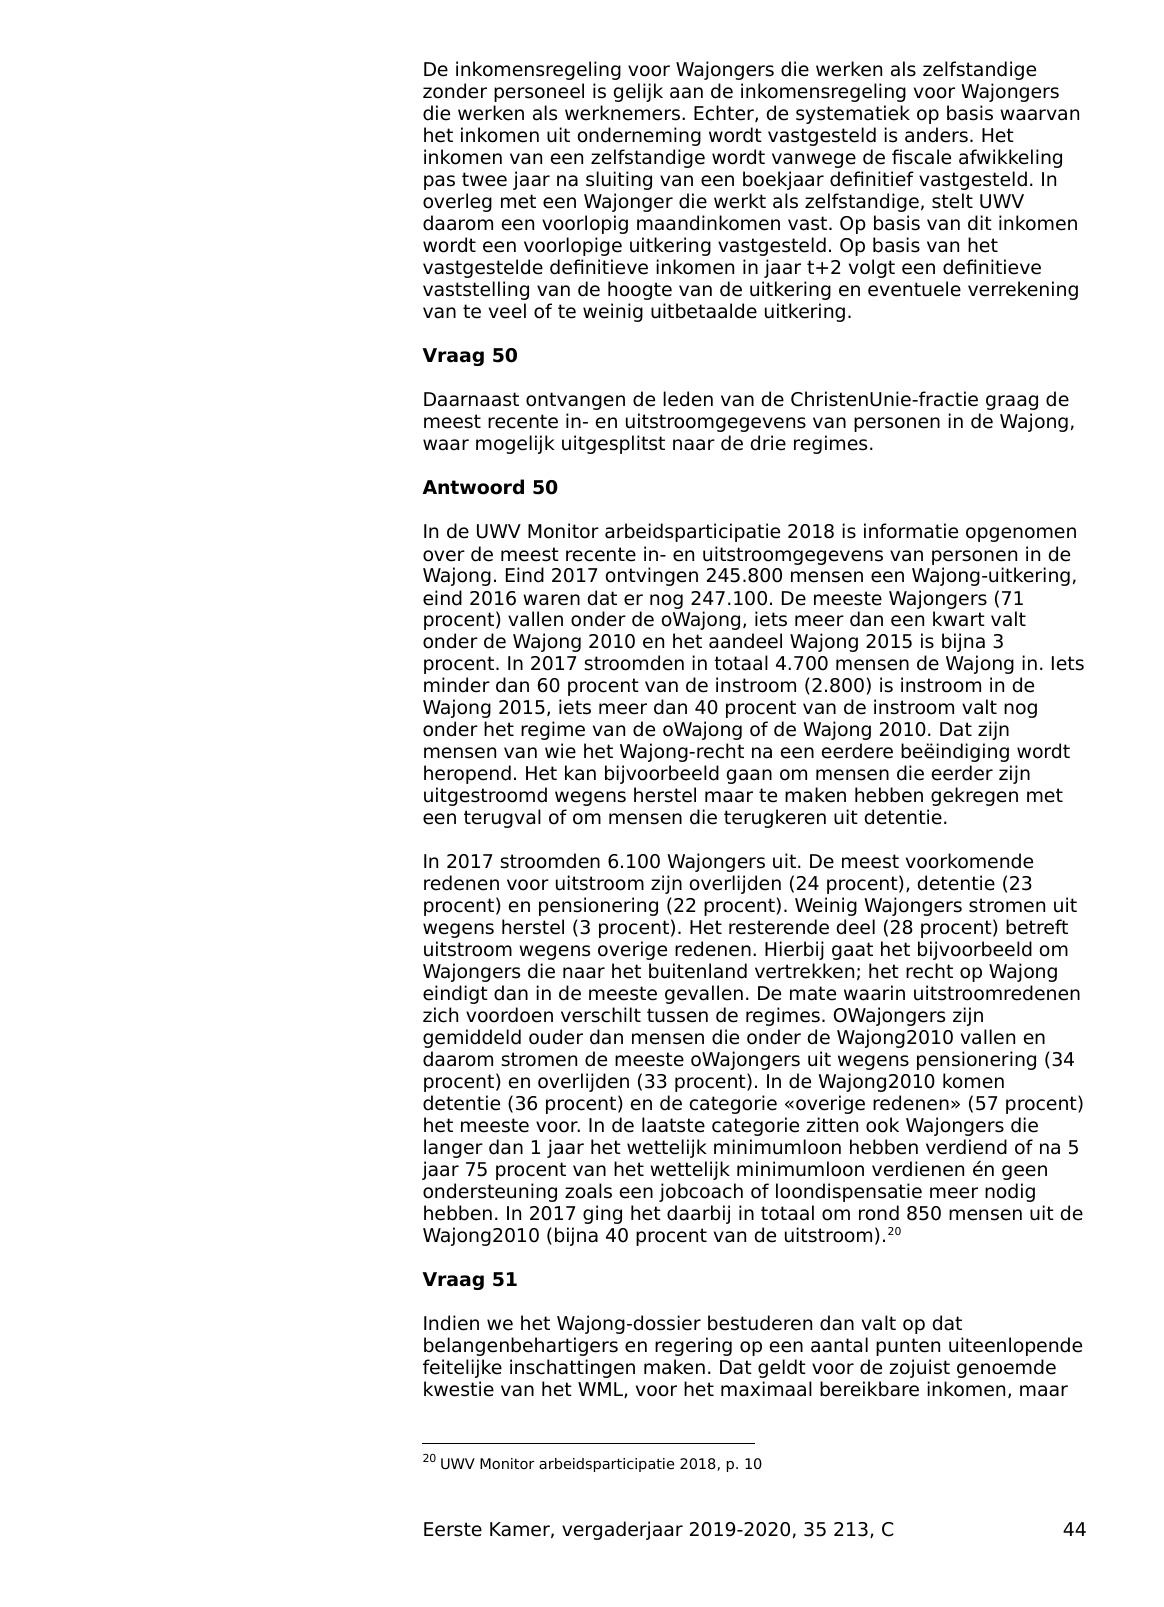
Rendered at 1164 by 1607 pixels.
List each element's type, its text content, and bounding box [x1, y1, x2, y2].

subtitle Vraag 51 [422, 1269, 1087, 1291]
text In 2017 stroomden 6.100 Wajongers uit. De meest voorkomende redenen voor uitstroom zijn overlijden (24 procent), detentie (23 procent) en pensionering (22 procent). Weinig Wajongers stromen uit wegens herstel (3 procent). Het resterende deel (28 procent) betreft uitstroom wegens overige redenen. Hierbij gaat het bijvoorbeeld om Wajongers die naar het buitenland vertrekken; het recht op Wajong eindigt dan in de meeste gevallen. De mate waarin uitstroomredenen zich voordoen verschilt tussen de regimes. OWajongers zijn gemiddeld ouder dan mensen die onder de Wajong2010 vallen en daarom stromen de meeste oWajongers uit wegens pensionering (34 procent) en overlijden (33 procent). In de Wajong2010 komen detentie (36 procent) en de categorie «overige redenen» (57 procent) het meeste voor. In de laatste categorie zitten ook Wajongers die langer dan 1 jaar het wettelijk minimumloon hebben verdiend of na 5 jaar 75 procent van het wettelijk minimumloon verdienen én geen ondersteuning zoals een jobcoach of loondispensatie meer nodig hebben. In 2017 ging het daarbij in totaal om rond 850 mensen uit de Wajong2010 (bijna 40 procent van de uitstroom). [422, 851, 1087, 1247]
subtitle Antwoord 50 [422, 477, 1087, 499]
text Daarnaast ontvangen de leden van de ChristenUnie-fractie graag de meest recente in- en uitstroomgegevens van personen in de Wajong, waar mogelijk uitgesplitst naar de drie regimes. [422, 389, 1087, 455]
text De inkomensregeling voor Wajongers die werken als zelfstandige zonder personeel is gelijk aan de inkomensregeling voor Wajongers die werken als werknemers. Echter, de systematiek op basis waarvan het inkomen uit onderneming wordt vastgesteld is anders. Het inkomen van een zelfstandige wordt vanwege de fiscale afwikkeling pas twee jaar na sluiting van een boekjaar definitief vastgesteld. In overleg met een Wajonger die werkt als zelfstandige, stelt UWV daarom een voorlopig maandinkomen vast. Op basis van dit inkomen wordt een voorlopige uitkering vastgesteld. Op basis van het vastgestelde definitieve inkomen in jaar t+2 volgt een definitieve vaststelling van de hoogte van de uitkering en eventuele verrekening van te veel of te weinig uitbetaalde uitkering. [422, 59, 1087, 323]
text UWV Monitor arbeidsparticipatie 2018, p. 10 [422, 1452, 1087, 1474]
text Indien we het Wajong-dossier bestuderen dan valt op dat belangenbehartigers en regering op een aantal punten uiteenlopende feitelijke inschattingen maken. Dat geldt voor de zojuist genoemde kwestie van het WML, voor het maximaal bereikbare inkomen, maar [422, 1313, 1087, 1401]
text In de UWV Monitor arbeidsparticipatie 2018 is informatie opgenomen over de meest recente in- en uitstroomgegevens van personen in de Wajong. Eind 2017 ontvingen 245.800 mensen een Wajong-uitkering, eind 2016 waren dat er nog 247.100. De meeste Wajongers (71 procent) vallen onder de oWajong, iets meer dan een kwart valt onder de Wajong 2010 en het aandeel Wajong 2015 is bijna 3 procent. In 2017 stroomden in totaal 4.700 mensen de Wajong in. Iets minder dan 60 procent van de instroom (2.800) is instroom in de Wajong 2015, iets meer dan 40 procent van de instroom valt nog onder het regime van de oWajong of de Wajong 2010. Dat zijn mensen van wie het Wajong-recht na een eerdere beëindiging wordt heropend. Het kan bijvoorbeeld gaan om mensen die eerder zijn uitgestroomd wegens herstel maar te maken hebben gekregen met een terugval of om mensen die terugkeren uit detentie. [422, 521, 1087, 829]
subtitle Vraag 50 [422, 345, 1087, 367]
